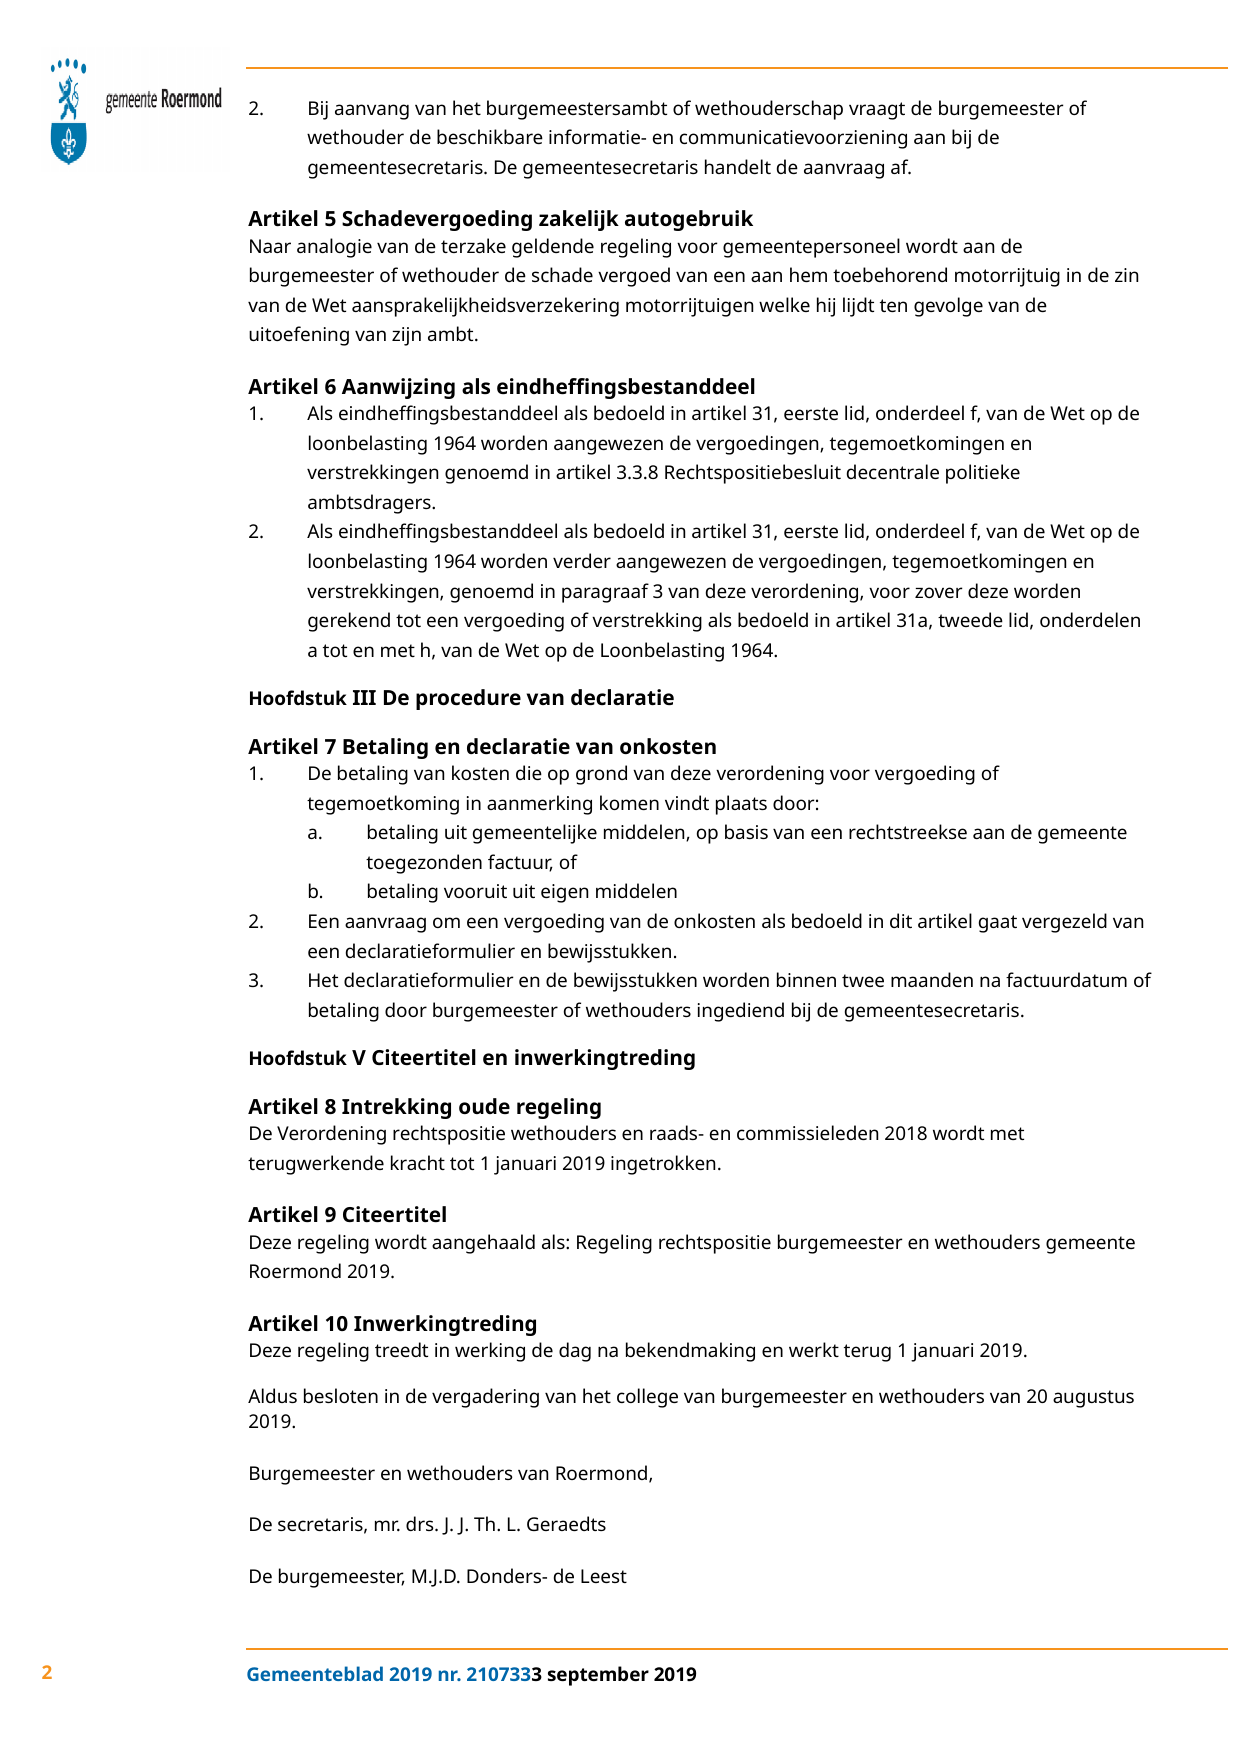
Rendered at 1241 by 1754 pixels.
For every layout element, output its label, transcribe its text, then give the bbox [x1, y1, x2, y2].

list Als eindheffingsbestanddeel als bedoeld in artikel 31, eerste lid, onderdeel f, van de Wet op de loonbelasting 1964 worden aangewezen de vergoedingen, tegemoetkomingen en verstrekkingen genoemd in artikel 3.3.8 Rechtspositiebesluit decentrale politieke ambtsdragers. [248, 400, 1152, 515]
list betaling vooruit uit eigen middelen [307, 879, 1152, 904]
text Artikel 8 Intrekking oude regeling [248, 1092, 1152, 1120]
list Bij aanvang van het burgemeestersambt of wethouderschap vraagt de burgemeester of wethouder de beschikbare informatie- en communicatievoorziening aan bij de gemeentesecretaris. De gemeentesecretaris handelt de aanvraag af. [248, 95, 1152, 180]
list betaling uit gemeentelijke middelen, op basis van een rechtstreekse aan de gemeente toegezonden factuur, of [307, 819, 1152, 875]
text De burgemeester, M.J.D. Donders- de Leest [248, 1563, 1152, 1589]
picture [41, 47, 231, 172]
text Artikel 7 Betaling en declaratie van onkosten [248, 732, 1152, 760]
text Hoofdstuk V Citeertitel en inwerkingtreding [248, 1043, 1152, 1071]
list Het declaratieformulier en de bewijsstukken worden binnen twee maanden na factuurdatum of betaling door burgemeester of wethouders ingediend bij de gemeentesecretaris. [248, 967, 1152, 1023]
text De secretaris, mr. drs. J. J. Th. L. Geraedts [248, 1512, 1152, 1537]
text Artikel 5 Schadevergoeding zakelijk autogebruik [248, 204, 1152, 233]
text Artikel 10 Inwerkingtreding [248, 1309, 1152, 1337]
text Naar analogie van de terzake geldende regeling voor gemeentepersoneel wordt aan de burgemeester of wethouder de schade vergoed van een aan hem toebehorend motorrijtuig in de zin van de Wet aansprakelijkheidsverzekering motorrijtuigen welke hij lijdt ten gevolge van de uitoefening van zijn ambt. [248, 233, 1152, 347]
text Deze regeling treedt in werking de dag na bekendmaking en werkt terug 1 januari 2019. [248, 1337, 1152, 1363]
text De Verordening rechtspositie wethouders en raads- en commissieleden 2018 wordt met terugwerkende kracht tot 1 januari 2019 ingetrokken. [248, 1120, 1152, 1176]
text Artikel 6 Aanwijzing als eindheffingsbestanddeel [248, 372, 1152, 400]
text Deze regeling wordt aangehaald als: Regeling rechtspositie burgemeester en wethouders gemeente Roermond 2019. [248, 1229, 1152, 1284]
text Hoofdstuk III De procedure van declaratie [248, 683, 1152, 711]
text Artikel 9 Citeertitel [248, 1200, 1152, 1229]
list De betaling van kosten die op grond van deze verordening voor vergoeding of tegemoetkoming in aanmerking komen vindt plaats door: [248, 760, 1152, 816]
text Aldus besloten in de vergadering van het college van burgemeester en wethouders van 20 augustus 2019. [248, 1383, 1152, 1434]
text Burgemeester en wethouders van Roermond, [248, 1460, 1152, 1486]
list Een aanvraag om een vergoeding van de onkosten als bedoeld in dit artikel gaat vergezeld van een declaratieformulier en bewijsstukken. [248, 908, 1152, 964]
list Als eindheffingsbestanddeel als bedoeld in artikel 31, eerste lid, onderdeel f, van de Wet op de loonbelasting 1964 worden verder aangewezen de vergoedingen, tegemoetkomingen en verstrekkingen, genoemd in paragraaf 3 van deze verordening, voor zover deze worden gerekend tot een vergoeding of verstrekking als bedoeld in artikel 31a, tweede lid, onderdelen a tot en met h, van de Wet op de Loonbelasting 1964. [248, 519, 1152, 663]
